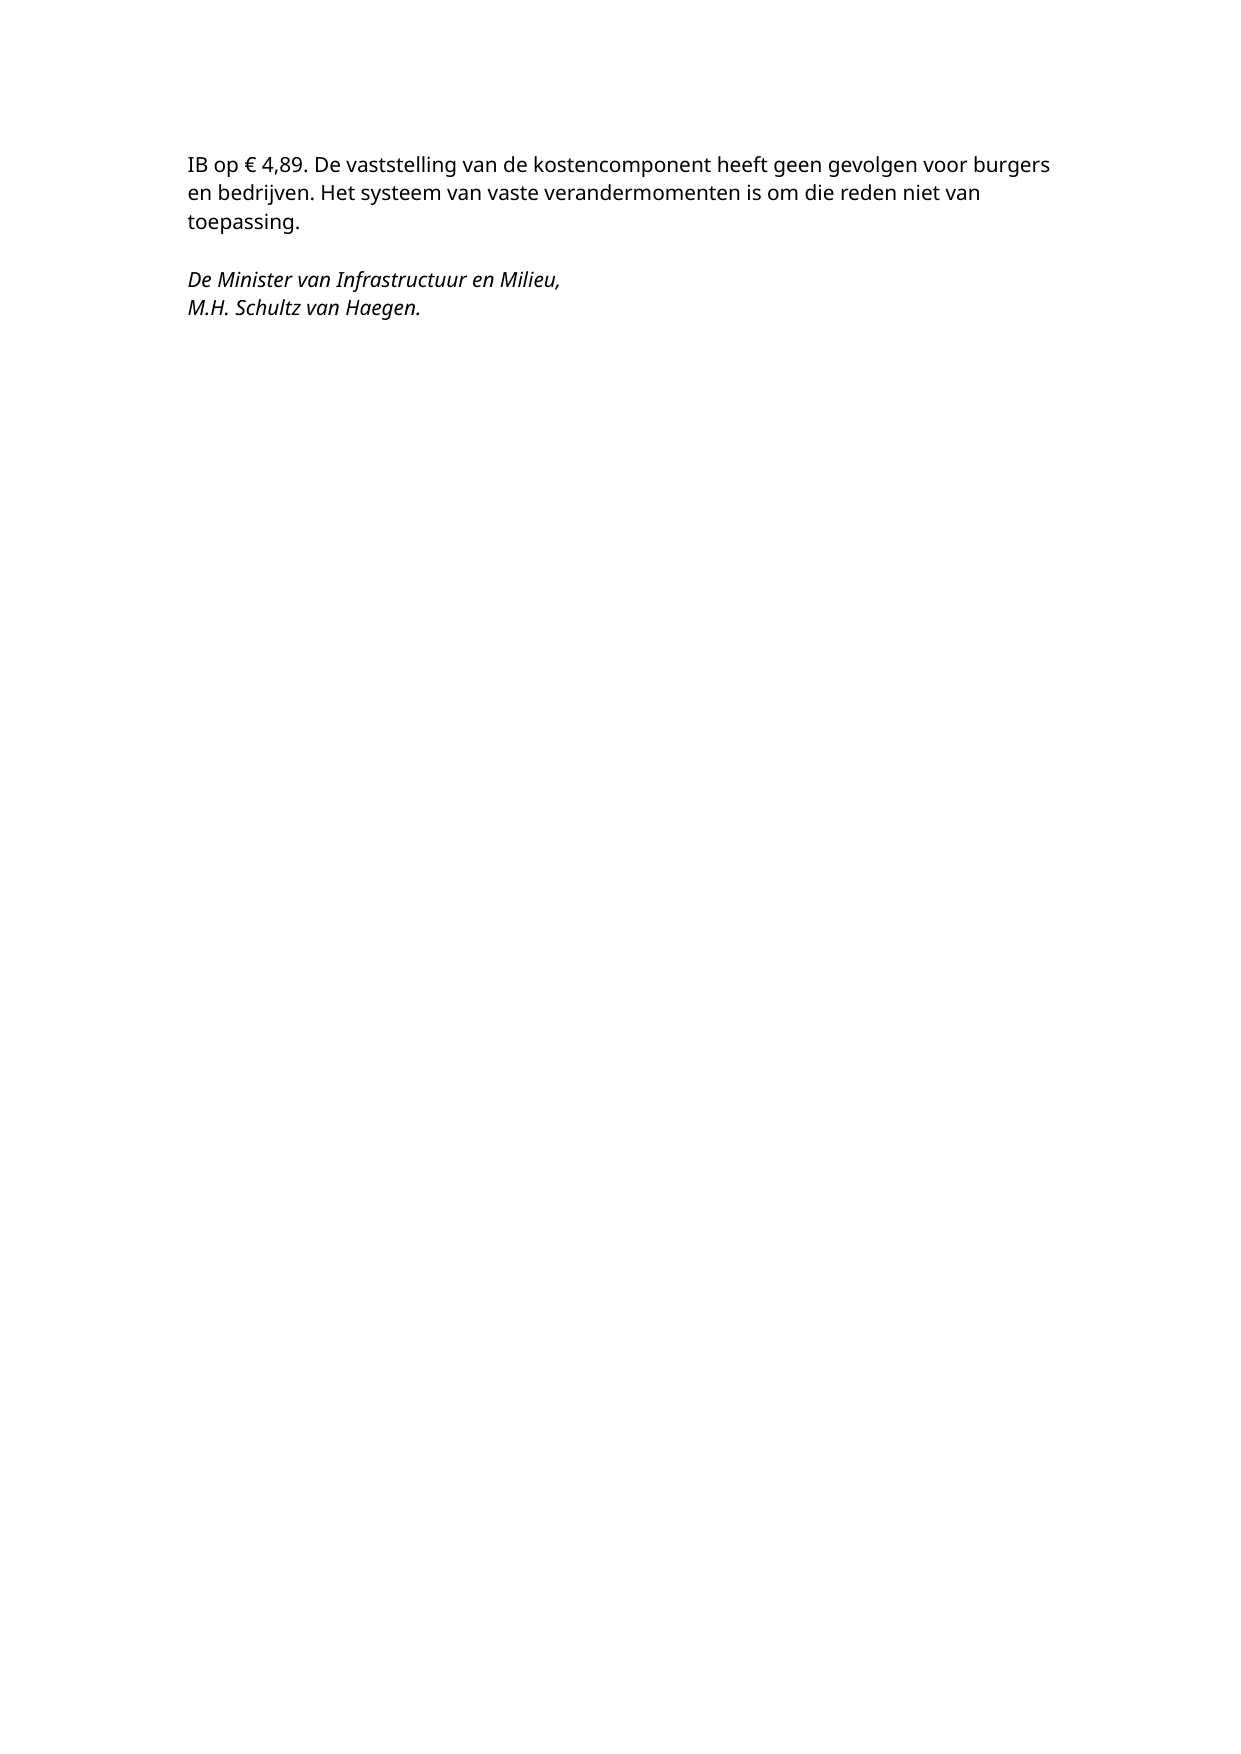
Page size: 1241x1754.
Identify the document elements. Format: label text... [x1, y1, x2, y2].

text IB op € 4,89. De vaststelling van de kostencomponent heeft geen gevolgen voor burgers en bedrijven. Het systeem van vaste verandermomenten is om die reden niet van toepassing. [187, 150, 1053, 235]
text M.H. Schultz van Haegen. [187, 293, 1053, 322]
text De Minister van Infrastructuur en Milieu, [187, 265, 1053, 293]
